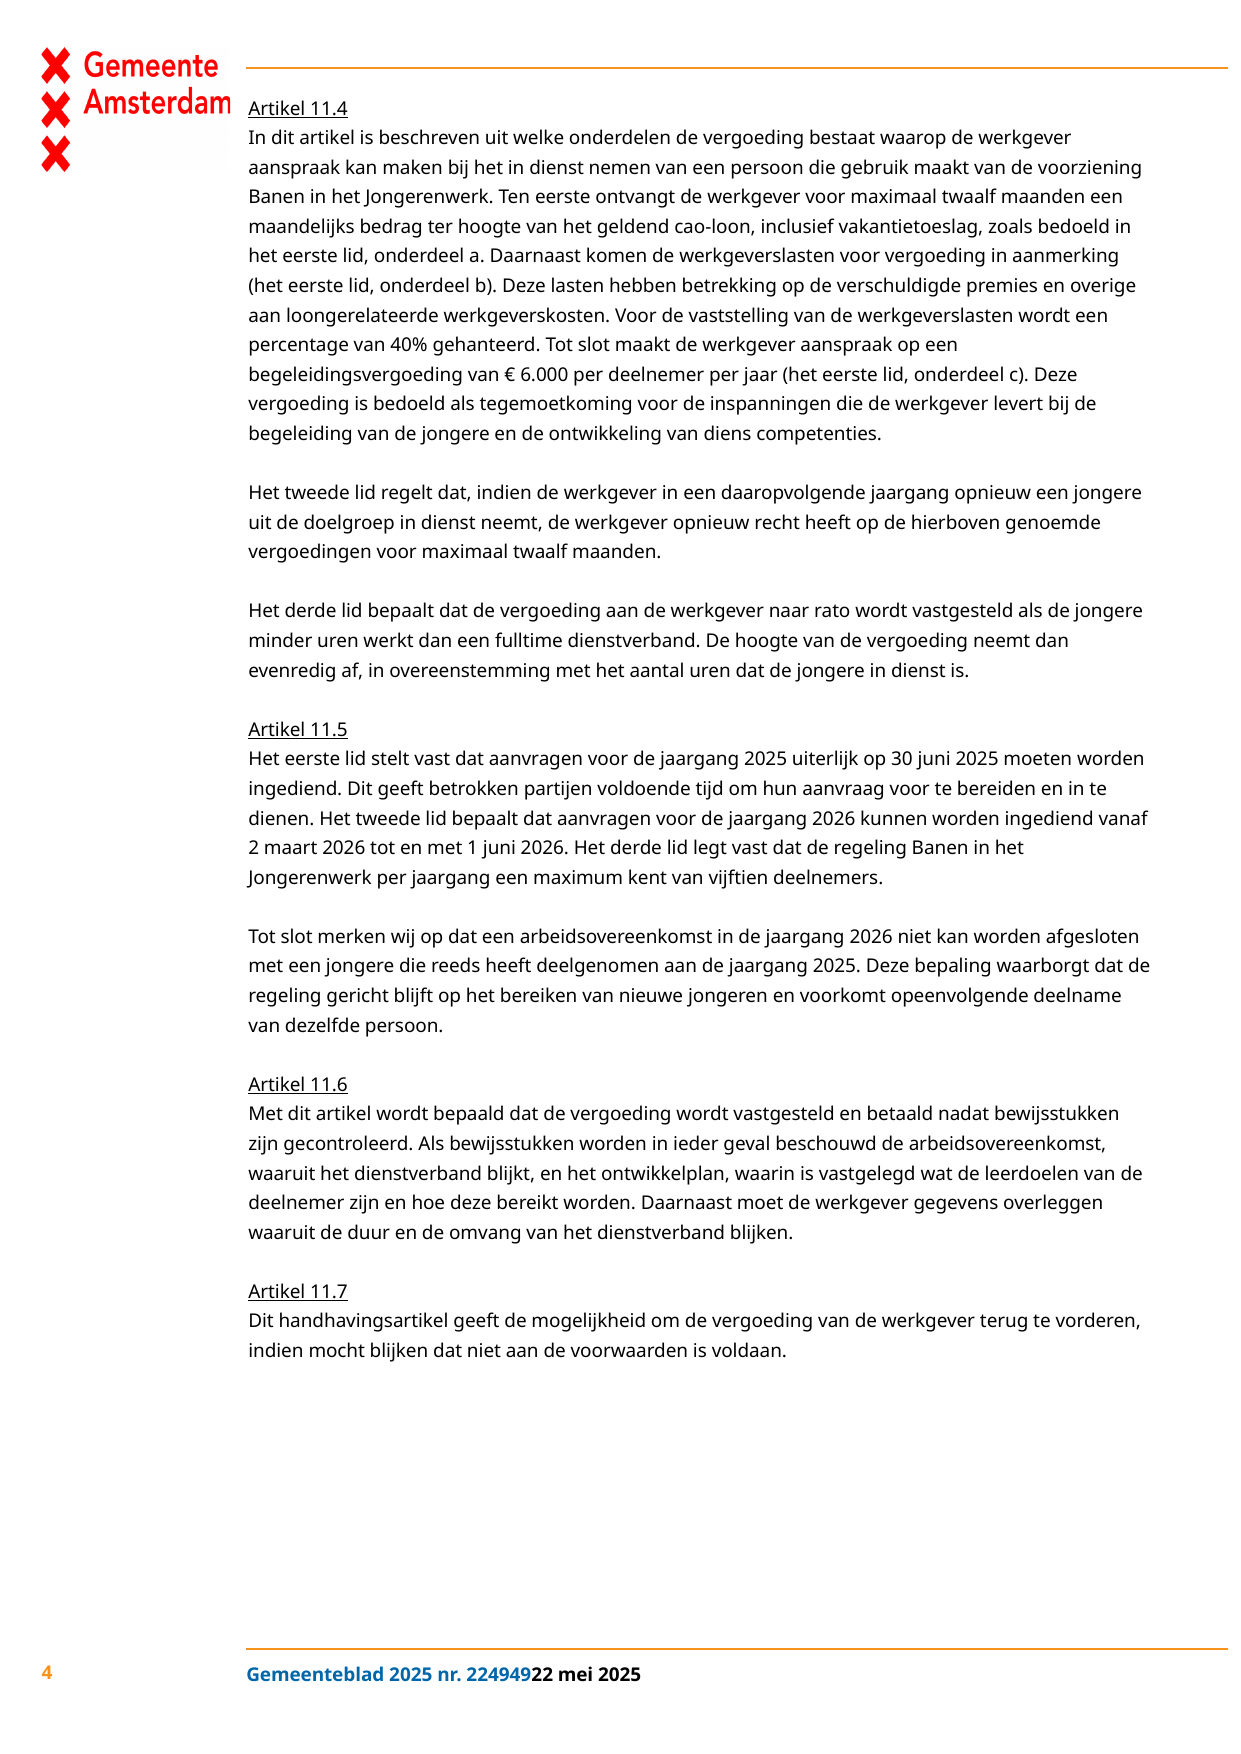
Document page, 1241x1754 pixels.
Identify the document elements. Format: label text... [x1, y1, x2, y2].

text Artikel 11.4 [248, 95, 1152, 121]
text Het eerste lid stelt vast dat aanvragen voor de jaargang 2025 uiterlijk op 30 juni 2025 moeten worden ingediend. Dit geeft betrokken partijen voldoende tijd om hun aanvraag voor te bereiden en in te dienen. Het tweede lid bepaalt dat aanvragen voor de jaargang 2026 kunnen worden ingediend vanaf 2 maart 2026 tot en met 1 juni 2026. Het derde lid legt vast dat de regeling Banen in het Jongerenwerk per jaargang een maximum kent van vijftien deelnemers. [248, 746, 1152, 890]
text Artikel 11.5 [248, 716, 1152, 742]
text Het tweede lid regelt dat, indien de werkgever in een daaropvolgende jaargang opnieuw een jongere uit de doelgroep in dienst neemt, de werkgever opnieuw recht heeft op de hierboven genoemde vergoedingen voor maximaal twaalf maanden. [248, 479, 1152, 564]
text Met dit artikel wordt bepaald dat de vergoeding wordt vastgesteld en betaald nadat bewijsstukken zijn gecontroleerd. Als bewijsstukken worden in ieder geval beschouwd de arbeidsovereenkomst, waaruit het dienstverband blijkt, en het ontwikkelplan, waarin is vastgelegd wat de leerdoelen van de deelnemer zijn en hoe deze bereikt worden. Daarnaast moet de werkgever gegevens overleggen waaruit de duur en de omvang van het dienstverband blijken. [248, 1101, 1152, 1245]
text Artikel 11.7 [248, 1278, 1152, 1304]
text Het derde lid bepaalt dat de vergoeding aan de werkgever naar rato wordt vastgesteld als de jongere minder uren werkt dan een fulltime dienstverband. De hoogte van de vergoeding neemt dan evenredig af, in overeenstemming met het aantal uren dat de jongere in dienst is. [248, 598, 1152, 683]
text In dit artikel is beschreven uit welke onderdelen de vergoeding bestaat waarop de werkgever aanspraak kan maken bij het in dienst nemen van een persoon die gebruik maakt van de voorziening Banen in het Jongerenwerk. Ten eerste ontvangt de werkgever voor maximaal twaalf maanden een maandelijks bedrag ter hoogte van het geldend cao-loon, inclusief vakantietoeslag, zoals bedoeld in het eerste lid, onderdeel a. Daarnaast komen de werkgeverslasten voor vergoeding in aanmerking (het eerste lid, onderdeel b). Deze lasten hebben betrekking op de verschuldigde premies en overige aan loongerelateerde werkgeverskosten. Voor de vaststelling van de werkgeverslasten wordt een percentage van 40% gehanteerd. Tot slot maakt de werkgever aanspraak op een begeleidingsvergoeding van € 6.000 per deelnemer per jaar (het eerste lid, onderdeel c). Deze vergoeding is bedoeld als tegemoetkoming voor de inspanningen die de werkgever levert bij de begeleiding van de jongere en de ontwikkeling van diens competenties. [248, 124, 1152, 446]
text Tot slot merken wij op dat een arbeidsovereenkomst in de jaargang 2026 niet kan worden afgesloten met een jongere die reeds heeft deelgenomen aan de jaargang 2025. Deze bepaling waarborgt dat de regeling gericht blijft op het bereiken van nieuwe jongeren en voorkomt opeenvolgende deelname van dezelfde persoon. [248, 923, 1152, 1038]
text Artikel 11.6 [248, 1071, 1152, 1097]
text Dit handhavingsartikel geeft de mogelijkheid om de vergoeding van de werkgever terug te vorderen, indien mocht blijken dat niet aan de voorwaarden is voldaan. [248, 1308, 1152, 1363]
picture [41, 47, 231, 172]
